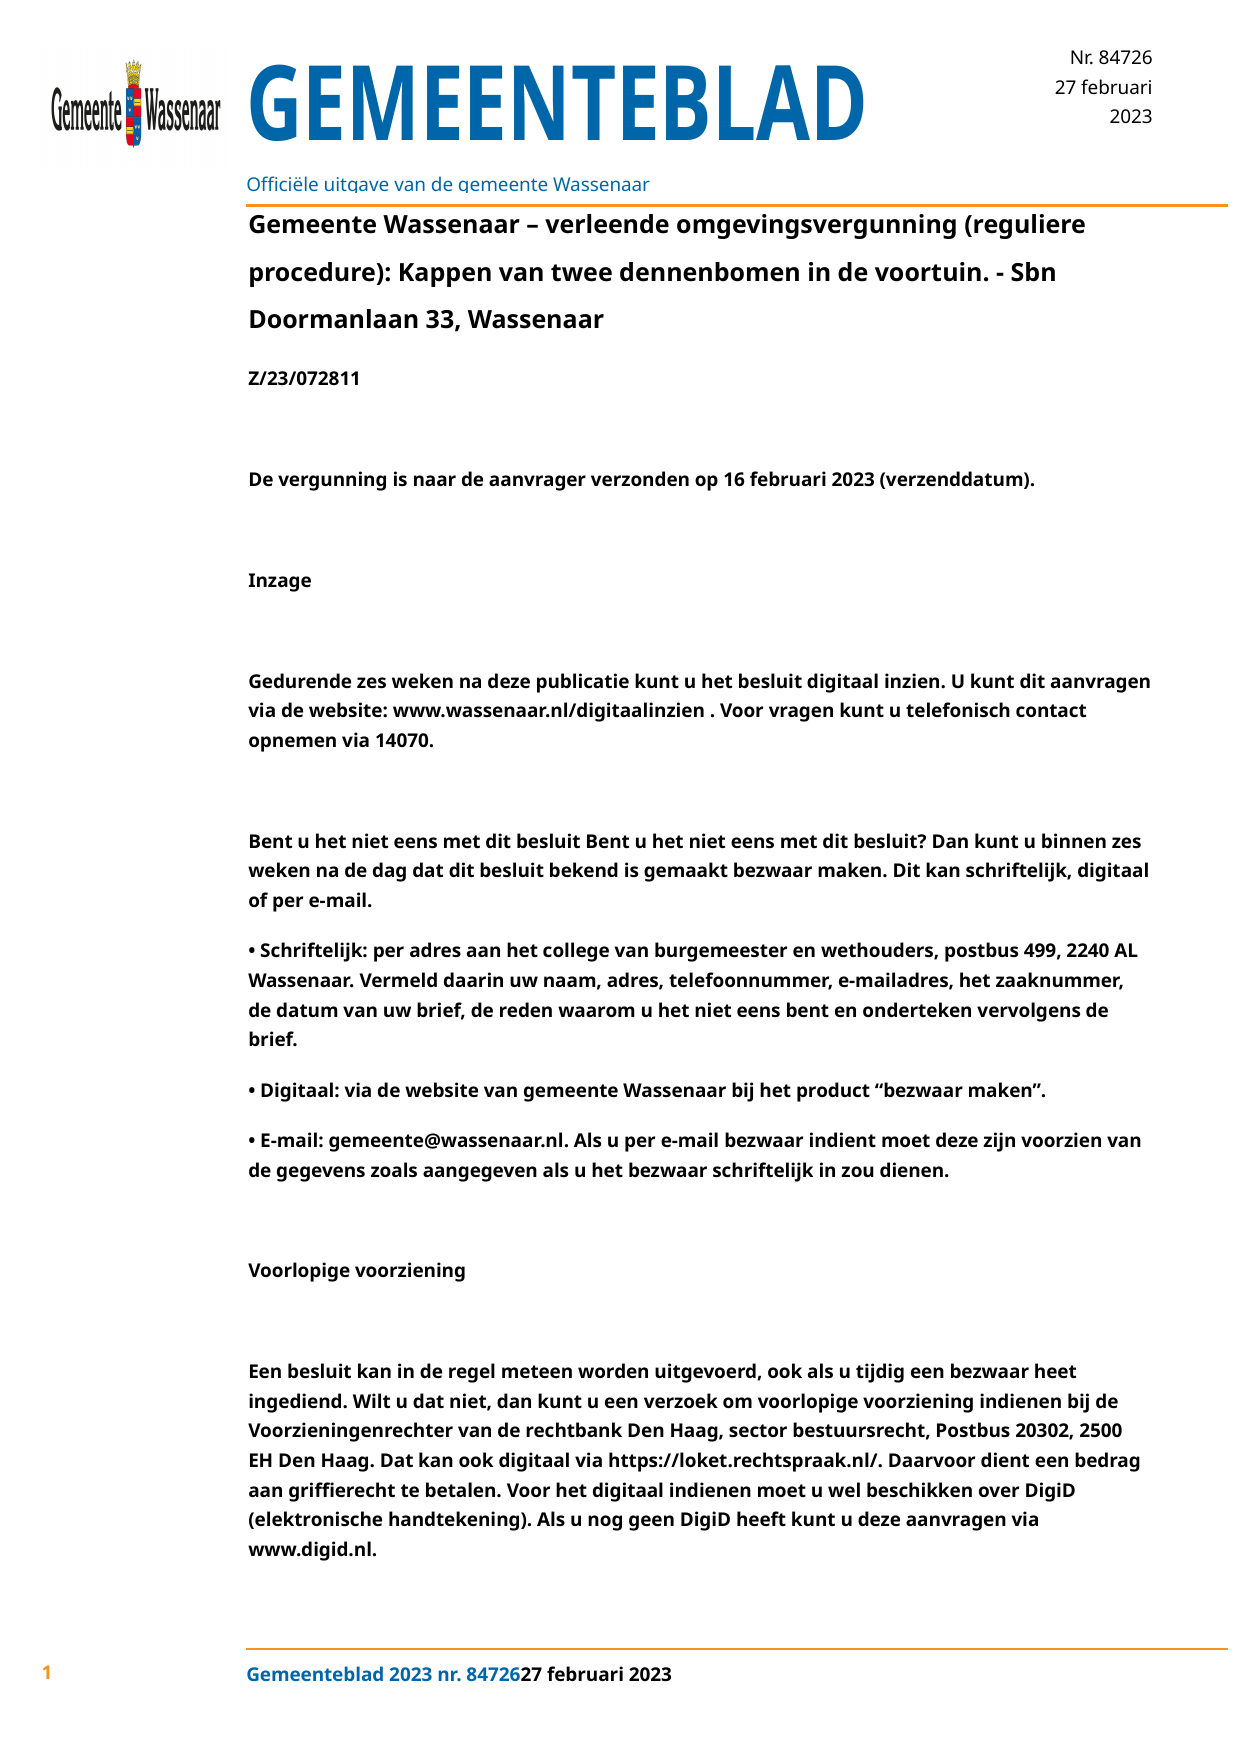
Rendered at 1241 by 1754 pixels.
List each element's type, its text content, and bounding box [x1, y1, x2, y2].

text Inzage [248, 567, 1152, 593]
text De vergunning is naar de aanvrager verzonden op 16 februari 2023 (verzenddatum). [248, 466, 1152, 492]
text Voorlopige voorziening [248, 1258, 1152, 1283]
text Bent u het niet eens met dit besluit Bent u het niet eens met dit besluit? Dan kunt u binnen zes weken na de dag dat dit besluit bekend is gemaakt bezwaar maken. Dit kan schriftelijk, digitaal of per e-mail. [248, 828, 1152, 913]
text Gemeente Wassenaar – verleende omgevingsvergunning (reguliere procedure): Kappen van twee dennenbomen in de voortuin. - Sbn Doormanlaan 33, Wassenaar [248, 207, 1152, 336]
text • E-mail: gemeente@wassenaar.nl. Als u per e-mail bezwaar indient moet deze zijn voorzien van de gegevens zoals aangegeven als u het bezwaar schriftelijk in zou dienen. [248, 1127, 1152, 1182]
picture [41, 47, 231, 172]
text Een besluit kan in de regel meteen worden uitgevoerd, ook als u tijdig een bezwaar heet ingediend. Wilt u dat niet, dan kunt u een verzoek om voorlopige voorziening indienen bij de Voorzieningenrechter van de rechtbank Den Haag, sector bestuursrecht, Postbus 20302, 2500 EH Den Haag. Dat kan ook digitaal via https://loket.rechtspraak.nl/. Daarvoor dient een bedrag aan griffierecht te betalen. Voor het digitaal indienen moet u wel beschikken over DigiD (elektronische handtekening). Als u nog geen DigiD heeft kunt u deze aanvragen via www.digid.nl. [248, 1358, 1152, 1562]
text • Schriftelijk: per adres aan het college van burgemeester en wethouders, postbus 499, 2240 AL Wassenaar. Vermeld daarin uw naam, adres, telefoonnummer, e-mailadres, het zaaknummer, de datum van uw brief, de reden waarom u het niet eens bent en onderteken vervolgens de brief. [248, 938, 1152, 1052]
text Z/23/072811 [248, 366, 1152, 391]
text Gedurende zes weken na deze publicatie kunt u het besluit digitaal inzien. U kunt dit aanvragen via de website: www.wassenaar.nl/digitaalinzien . Voor vragen kunt u telefonisch contact opnemen via 14070. [248, 668, 1152, 753]
text • Digitaal: via de website van gemeente Wassenaar bij het product “bezwaar maken”. [248, 1077, 1152, 1102]
